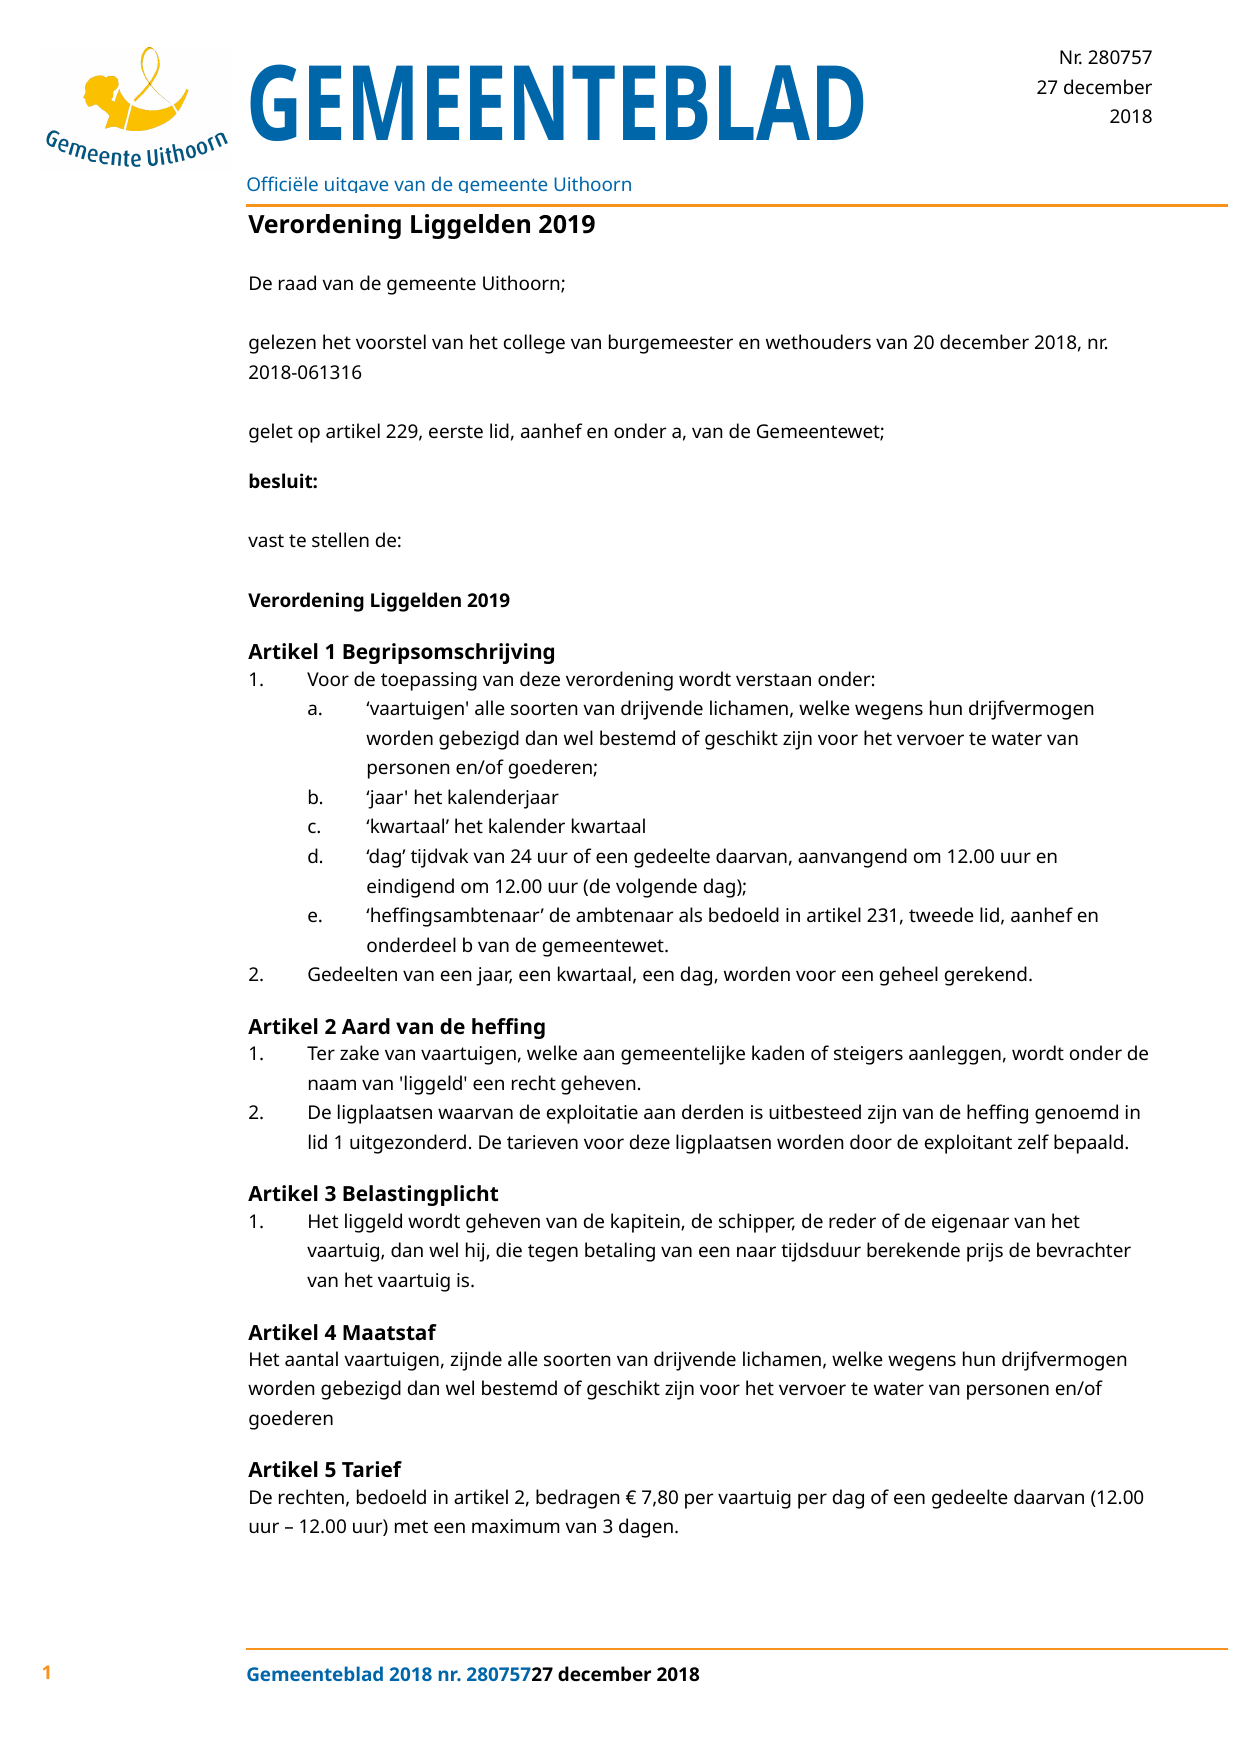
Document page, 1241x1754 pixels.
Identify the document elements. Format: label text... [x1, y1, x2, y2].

text De rechten, bedoeld in artikel 2, bedragen € 7,80 per vaartuig per dag of een gedeelte daarvan (12.00 uur – 12.00 uur) met een maximum van 3 dagen. [248, 1484, 1152, 1539]
list Ter zake van vaartuigen, welke aan gemeentelijke kaden of steigers aanleggen, wordt onder de naam van 'liggeld' een recht geheven. [248, 1040, 1152, 1096]
text gelezen het voorstel van het college van burgemeester en wethouders van 20 december 2018, nr. 2018-061316 [248, 329, 1152, 385]
text De raad van de gemeente Uithoorn; [248, 270, 1152, 296]
list ‘jaar' het kalenderjaar [307, 784, 1152, 810]
text Artikel 5 Tarief [248, 1456, 1152, 1484]
list ‘vaartuigen' alle soorten van drijvende lichamen, welke wegens hun drijfvermogen worden gebezigd dan wel bestemd of geschikt zijn voor het vervoer te water van personen en/of goederen; [307, 695, 1152, 780]
list Voor de toepassing van deze verordening wordt verstaan onder: [248, 666, 1152, 691]
text Verordening Liggelden 2019 [248, 207, 1152, 241]
list ‘heffingsambtenaar’ de ambtenaar als bedoeld in artikel 231, tweede lid, aanhef en onderdeel b van de gemeentewet. [307, 902, 1152, 958]
text Artikel 2 Aard van de heffing [248, 1012, 1152, 1040]
text Artikel 3 Belastingplicht [248, 1179, 1152, 1208]
text Artikel 4 Maatstaf [248, 1318, 1152, 1346]
list Het liggeld wordt geheven van de kapitein, de schipper, de reder of de eigenaar van het vaartuig, dan wel hij, die tegen betaling van een naar tijdsduur berekende prijs de bevrachter van het vaartuig is. [248, 1208, 1152, 1293]
text besluit: [248, 468, 1152, 494]
list ‘dag’ tijdvak van 24 uur of een gedeelte daarvan, aanvangend om 12.00 uur en eindigend om 12.00 uur (de volgende dag); [307, 843, 1152, 898]
list ‘kwartaal’ het kalender kwartaal [307, 814, 1152, 839]
text Het aantal vaartuigen, zijnde alle soorten van drijvende lichamen, welke wegens hun drijfvermogen worden gebezigd dan wel bestemd of geschikt zijn voor het vervoer te water van personen en/of goederen [248, 1346, 1152, 1431]
text Verordening Liggelden 2019 [248, 587, 1152, 613]
text Artikel 1 Begripsomschrijving [248, 637, 1152, 666]
text gelet op artikel 229, eerste lid, aanhef en onder a, van de Gemeentewet; [248, 418, 1152, 444]
text vast te stellen de: [248, 528, 1152, 553]
picture [41, 47, 231, 172]
list De ligplaatsen waarvan de exploitatie aan derden is uitbesteed zijn van de heffing genoemd in lid 1 uitgezonderd. De tarieven voor deze ligplaatsen worden door de exploitant zelf bepaald. [248, 1099, 1152, 1155]
list Gedeelten van een jaar, een kwartaal, een dag, worden voor een geheel gerekend. [248, 962, 1152, 987]
